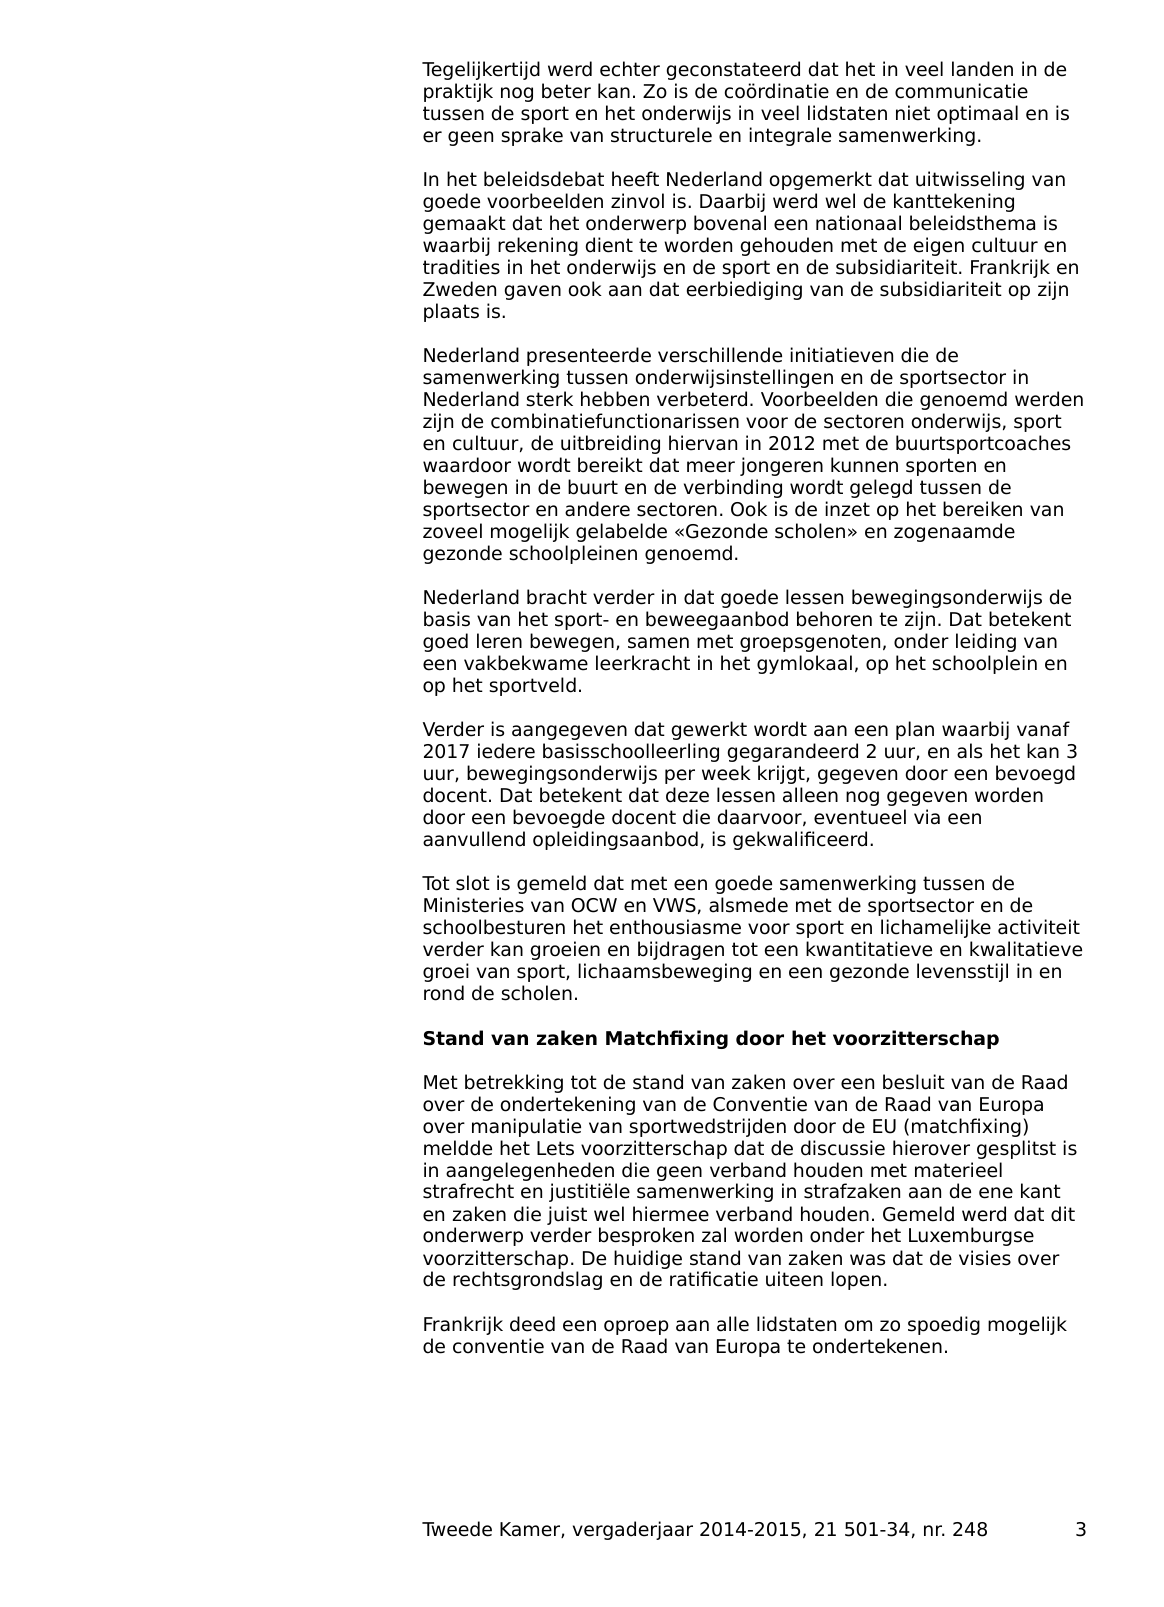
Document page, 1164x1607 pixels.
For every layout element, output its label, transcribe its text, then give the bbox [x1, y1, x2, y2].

text Nederland bracht verder in dat goede lessen bewegingsonderwijs de basis van het sport- en beweegaanbod behoren te zijn. Dat betekent goed leren bewegen, samen met groepsgenoten, onder leiding van een vakbekwame leerkracht in het gymlokaal, op het schoolplein en op het sportveld. [422, 587, 1087, 697]
text Met betrekking tot de stand van zaken over een besluit van de Raad over de ondertekening van de Conventie van de Raad van Europa over manipulatie van sportwedstrijden door de EU (matchfixing) meldde het Lets voorzitterschap dat de discussie hierover gesplitst is in aangelegenheden die geen verband houden met materieel strafrecht en justitiële samenwerking in strafzaken aan de ene kant en zaken die juist wel hiermee verband houden. Gemeld werd dat dit onderwerp verder besproken zal worden onder het Luxemburgse voorzitterschap. De huidige stand van zaken was dat de visies over de rechtsgrondslag en de ratificatie uiteen lopen. [422, 1072, 1087, 1291]
subtitle Stand van zaken Matchfixing door het voorzitterschap [422, 1027, 1087, 1049]
text Verder is aangegeven dat gewerkt wordt aan een plan waarbij vanaf 2017 iedere basisschoolleerling gegarandeerd 2 uur, en als het kan 3 uur, bewegingsonderwijs per week krijgt, gegeven door een bevoegd docent. Dat betekent dat deze lessen alleen nog gegeven worden door een bevoegde docent die daarvoor, eventueel via een aanvullend opleidingsaanbod, is gekwalificeerd. [422, 719, 1087, 851]
text Frankrijk deed een oproep aan alle lidstaten om zo spoedig mogelijk de conventie van de Raad van Europa te ondertekenen. [422, 1313, 1087, 1357]
text Nederland presenteerde verschillende initiatieven die de samenwerking tussen onderwijsinstellingen en de sportsector in Nederland sterk hebben verbeterd. Voorbeelden die genoemd werden zijn de combinatiefunctionarissen voor de sectoren onderwijs, sport en cultuur, de uitbreiding hiervan in 2012 met de buurtsportcoaches waardoor wordt bereikt dat meer jongeren kunnen sporten en bewegen in de buurt en de verbinding wordt gelegd tussen de sportsector en andere sectoren. Ook is de inzet op het bereiken van zoveel mogelijk gelabelde «Gezonde scholen» en zogenaamde gezonde schoolpleinen genoemd. [422, 345, 1087, 565]
text Tegelijkertijd werd echter geconstateerd dat het in veel landen in de praktijk nog beter kan. Zo is de coördinatie en de communicatie tussen de sport en het onderwijs in veel lidstaten niet optimaal en is er geen sprake van structurele en integrale samenwerking. [422, 59, 1087, 147]
text In het beleidsdebat heeft Nederland opgemerkt dat uitwisseling van goede voorbeelden zinvol is. Daarbij werd wel de kanttekening gemaakt dat het onderwerp bovenal een nationaal beleidsthema is waarbij rekening dient te worden gehouden met de eigen cultuur en tradities in het onderwijs en de sport en de subsidiariteit. Frankrijk en Zweden gaven ook aan dat eerbiediging van de subsidiariteit op zijn plaats is. [422, 169, 1087, 323]
text Tot slot is gemeld dat met een goede samenwerking tussen de Ministeries van OCW en VWS, alsmede met de sportsector en de schoolbesturen het enthousiasme voor sport en lichamelijke activiteit verder kan groeien en bijdragen tot een kwantitatieve en kwalitatieve groei van sport, lichaamsbeweging en een gezonde levensstijl in en rond de scholen. [422, 873, 1087, 1005]
